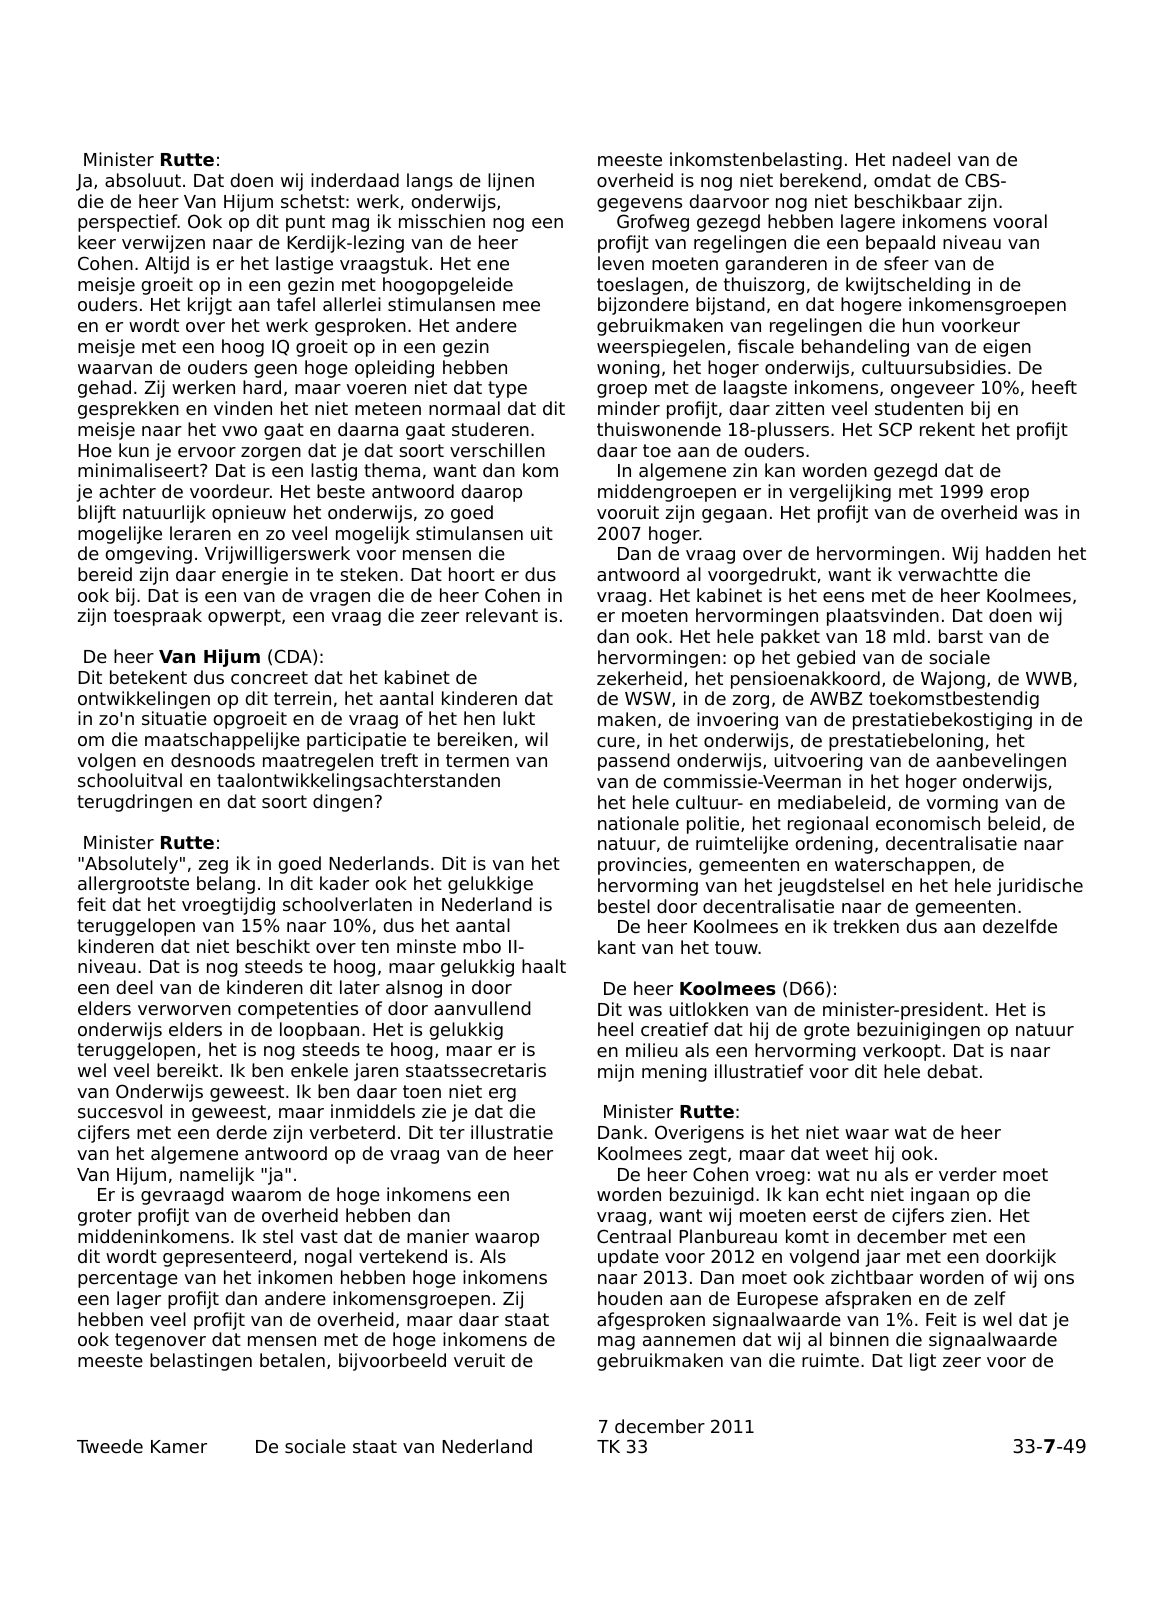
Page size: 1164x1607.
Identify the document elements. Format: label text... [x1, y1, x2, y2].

text In algemene zin kan worden gezegd dat de middengroepen er in vergelijking met 1999 erop vooruit zijn gegaan. Het profijt van de overheid was in 2007 hoger. [596, 461, 1087, 544]
text Dank. Overigens is het niet waar wat de heer Koolmees zegt, maar dat weet hij ook. [596, 1123, 1087, 1164]
text Minister Rutte: [77, 150, 567, 171]
text Dit betekent dus concreet dat het kabinet de ontwikkelingen op dit terrein, het aantal kinderen dat in zo'n situatie opgroeit en de vraag of het hen lukt om die maatschappelijke participatie te bereiken, wil volgen en desnoods maatregelen treft in termen van schooluitval en taalontwikkelingsachterstanden terugdringen en dat soort dingen? [77, 668, 567, 813]
text "Absolutely", zeg ik in goed Nederlands. Dit is van het allergrootste belang. In dit kader ook het gelukkige feit dat het vroegtijdig schoolverlaten in Nederland is teruggelopen van 15% naar 10%, dus het aantal kinderen dat niet beschikt over ten minste mbo II-niveau. Dat is nog steeds te hoog, maar gelukkig haalt een deel van de kinderen dit later alsnog in door elders verworven competenties of door aanvullend onderwijs elders in de loopbaan. Het is gelukkig teruggelopen, het is nog steeds te hoog, maar er is wel veel bereikt. Ik ben enkele jaren staatssecretaris van Onderwijs geweest. Ik ben daar toen niet erg succesvol in geweest, maar inmiddels zie je dat die cijfers met een derde zijn verbeterd. Dit ter illustratie van het algemene antwoord op de vraag van de heer Van Hijum, namelijk "ja". [77, 853, 567, 1185]
text Minister Rutte: [596, 1102, 1087, 1123]
text De heer Van Hijum (CDA): [77, 647, 567, 668]
text Grofweg gezegd hebben lagere inkomens vooral profijt van regelingen die een bepaald niveau van leven moeten garanderen in de sfeer van de toeslagen, de thuiszorg, de kwijtschelding in de bijzondere bijstand, en dat hogere inkomensgroepen gebruikmaken van regelingen die hun voorkeur weerspiegelen, fiscale behandeling van de eigen woning, het hoger onderwijs, cultuursubsidies. De groep met de laagste inkomens, ongeveer 10%, heeft minder profijt, daar zitten veel studenten bij en thuiswonende 18-plussers. Het SCP rekent het profijt daar toe aan de ouders. [596, 212, 1087, 461]
text Dit was uitlokken van de minister-president. Het is heel creatief dat hij de grote bezuinigingen op natuur en milieu als een hervorming verkoopt. Dat is naar mijn mening illustratief voor dit hele debat. [596, 999, 1087, 1082]
text Dan de vraag over de hervormingen. Wij hadden het antwoord al voorgedrukt, want ik verwachtte die vraag. Het kabinet is het eens met de heer Koolmees, er moeten hervormingen plaatsvinden. Dat doen wij dan ook. Het hele pakket van 18 mld. barst van de hervormingen: op het gebied van de sociale zekerheid, het pensioenakkoord, de Wajong, de WWB, de WSW, in de zorg, de AWBZ toekomstbestendig maken, de invoering van de prestatiebekostiging in de cure, in het onderwijs, de prestatiebeloning, het passend onderwijs, uitvoering van de aanbevelingen van de commissie-Veerman in het hoger onderwijs, het hele cultuur- en mediabeleid, de vorming van de nationale politie, het regionaal economisch beleid, de natuur, de ruimtelijke ordening, decentralisatie naar provincies, gemeenten en waterschappen, de hervorming van het jeugdstelsel en het hele juridische bestel door decentralisatie naar de gemeenten. [596, 544, 1087, 917]
text De heer Koolmees en ik trekken dus aan dezelfde kant van het touw. [596, 917, 1087, 959]
text Minister Rutte: [77, 833, 567, 853]
text De heer Koolmees (D66): [596, 979, 1087, 999]
text meeste inkomstenbelasting. Het nadeel van de overheid is nog niet berekend, omdat de CBS-gegevens daarvoor nog niet beschikbaar zijn. [596, 150, 1087, 212]
text De heer Cohen vroeg: wat nu als er verder moet worden bezuinigd. Ik kan echt niet ingaan op die vraag, want wij moeten eerst de cijfers zien. Het Centraal Planbureau komt in december met een update voor 2012 en volgend jaar met een doorkijk naar 2013. Dan moet ook zichtbaar worden of wij ons houden aan de Europese afspraken en de zelf afgesproken signaalwaarde van 1%. Feit is wel dat je mag aannemen dat wij al binnen die signaalwaarde gebruikmaken van die ruimte. Dat ligt zeer voor de [596, 1164, 1087, 1372]
text Ja, absoluut. Dat doen wij inderdaad langs de lijnen die de heer Van Hijum schetst: werk, onderwijs, perspectief. Ook op dit punt mag ik misschien nog een keer verwijzen naar de Kerdijk-lezing van de heer Cohen. Altijd is er het lastige vraagstuk. Het ene meisje groeit op in een gezin met hoogopgeleide ouders. Het krijgt aan tafel allerlei stimulansen mee en er wordt over het werk gesproken. Het andere meisje met een hoog IQ groeit op in een gezin waarvan de ouders geen hoge opleiding hebben gehad. Zij werken hard, maar voeren niet dat type gesprekken en vinden het niet meteen normaal dat dit meisje naar het vwo gaat en daarna gaat studeren. Hoe kun je ervoor zorgen dat je dat soort verschillen minimaliseert? Dat is een lastig thema, want dan kom je achter de voordeur. Het beste antwoord daarop blijft natuurlijk opnieuw het onderwijs, zo goed mogelijke leraren en zo veel mogelijk stimulansen uit de omgeving. Vrijwilligerswerk voor mensen die bereid zijn daar energie in te steken. Dat hoort er dus ook bij. Dat is een van de vragen die de heer Cohen in zijn toespraak opwerpt, een vraag die zeer relevant is. [77, 171, 567, 627]
text Er is gevraagd waarom de hoge inkomens een groter profijt van de overheid hebben dan middeninkomens. Ik stel vast dat de manier waarop dit wordt gepresenteerd, nogal vertekend is. Als percentage van het inkomen hebben hoge inkomens een lager profijt dan andere inkomensgroepen. Zij hebben veel profijt van de overheid, maar daar staat ook tegenover dat mensen met de hoge inkomens de meeste belastingen betalen, bijvoorbeeld veruit de [77, 1185, 567, 1372]
